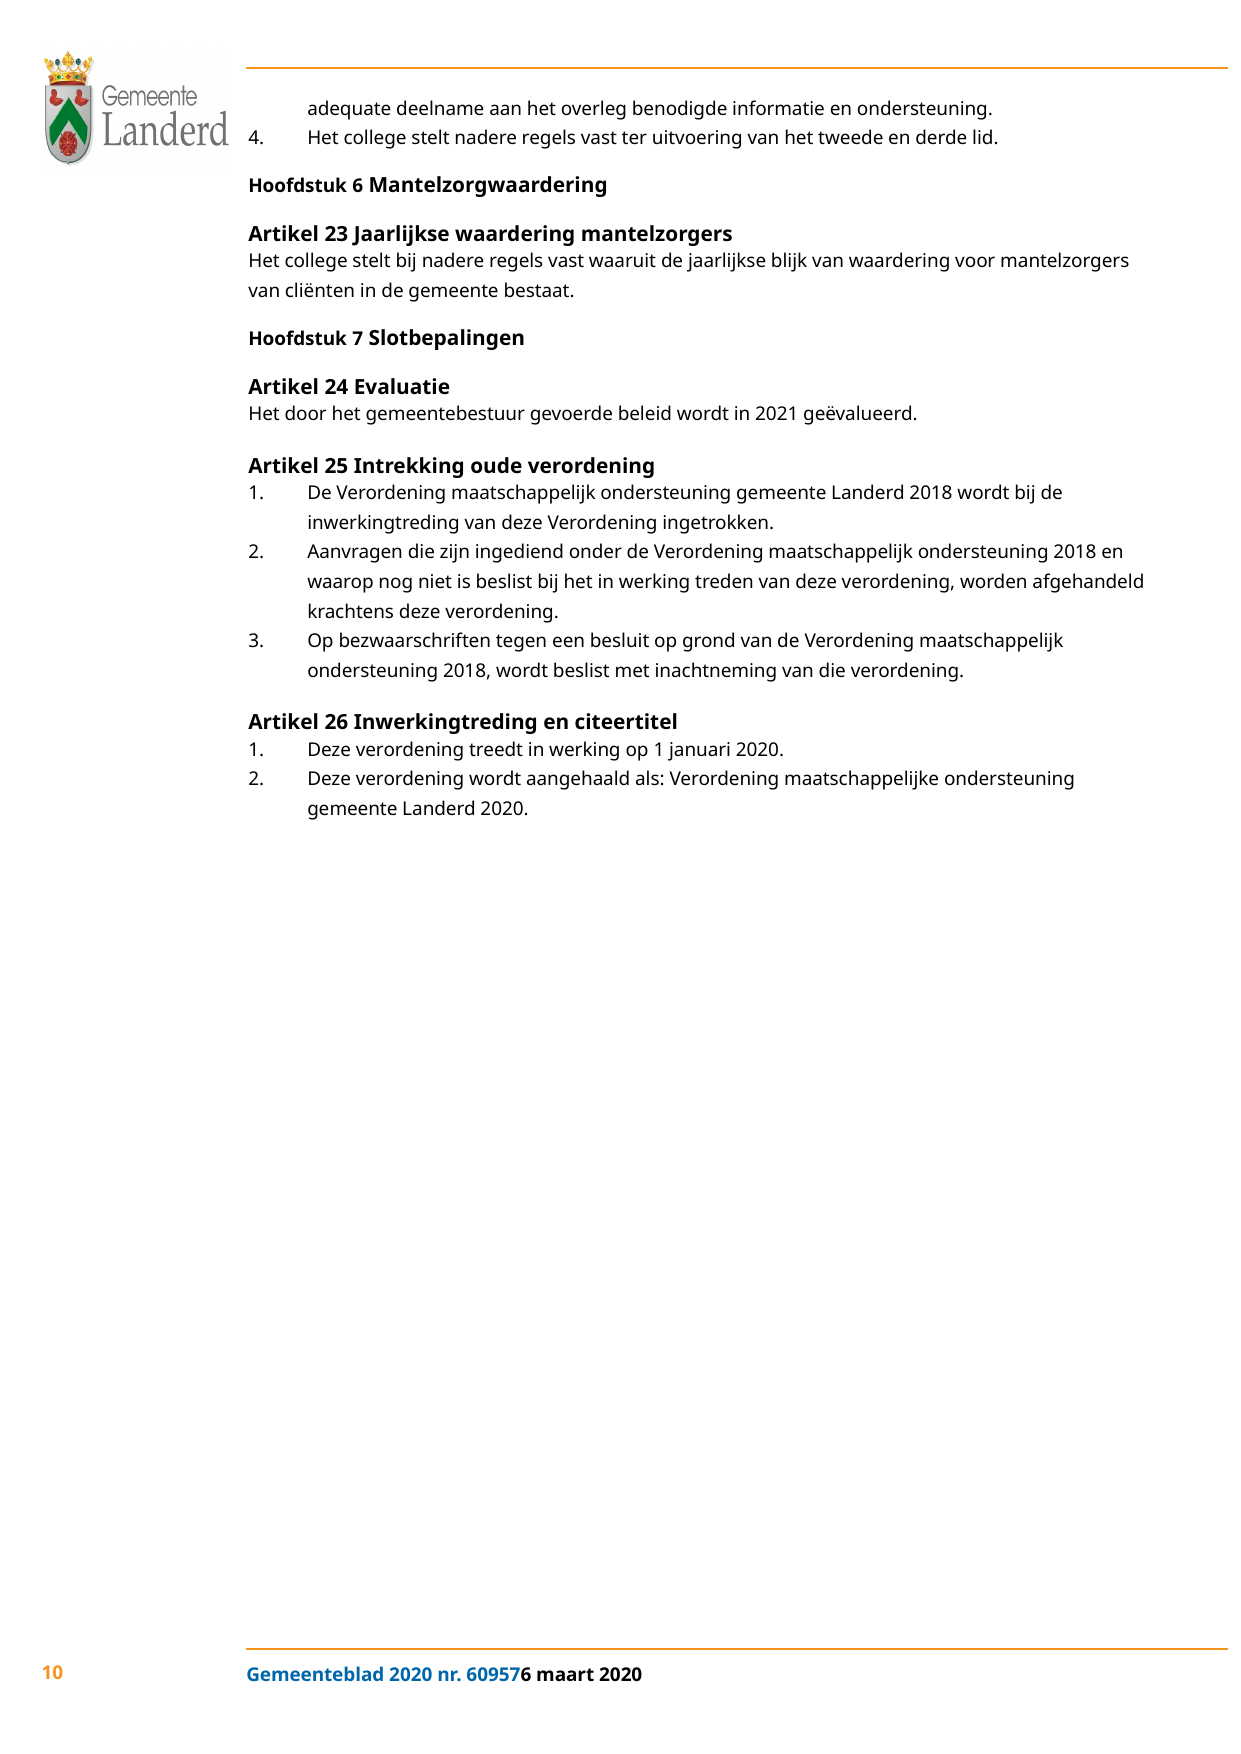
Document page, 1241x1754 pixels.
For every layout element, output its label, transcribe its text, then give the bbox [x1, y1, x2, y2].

list Op bezwaarschriften tegen een besluit op grond van de Verordening maatschappelijk ondersteuning 2018, wordt beslist met inachtneming van die verordening. [248, 627, 1152, 683]
text Het door het gemeentebestuur gevoerde beleid wordt in 2021 geëvalueerd. [248, 401, 1152, 426]
text Hoofdstuk 6 Mantelzorgwaardering [248, 170, 1152, 198]
text Hoofdstuk 7 Slotbepalingen [248, 323, 1152, 351]
text Artikel 23 Jaarlijkse waardering mantelzorgers [248, 219, 1152, 248]
list Aanvragen die zijn ingediend onder de Verordening maatschappelijk ondersteuning 2018 en waarop nog niet is beslist bij het in werking treden van deze verordening, worden afgehandeld krachtens deze verordening. [248, 539, 1152, 623]
picture [41, 47, 231, 172]
list Deze verordening treedt in werking op 1 januari 2020. [248, 736, 1152, 762]
text Artikel 25 Intrekking oude verordening [248, 451, 1152, 479]
text Het college stelt bij nadere regels vast waaruit de jaarlijkse blijk van waardering voor mantelzorgers van cliënten in de gemeente bestaat. [248, 248, 1152, 303]
text Artikel 24 Evaluatie [248, 372, 1152, 401]
list Het college stelt nadere regels vast ter uitvoering van het tweede en derde lid. [248, 124, 1152, 150]
text Artikel 26 Inwerkingtreding en citeertitel [248, 707, 1152, 736]
list De Verordening maatschappelijk ondersteuning gemeente Landerd 2018 wordt bij de inwerkingtreding van deze Verordening ingetrokken. [248, 479, 1152, 535]
list adequate deelname aan het overleg benodigde informatie en ondersteuning. [248, 95, 1152, 121]
list Deze verordening wordt aangehaald als: Verordening maatschappelijke ondersteuning gemeente Landerd 2020. [248, 765, 1152, 821]
